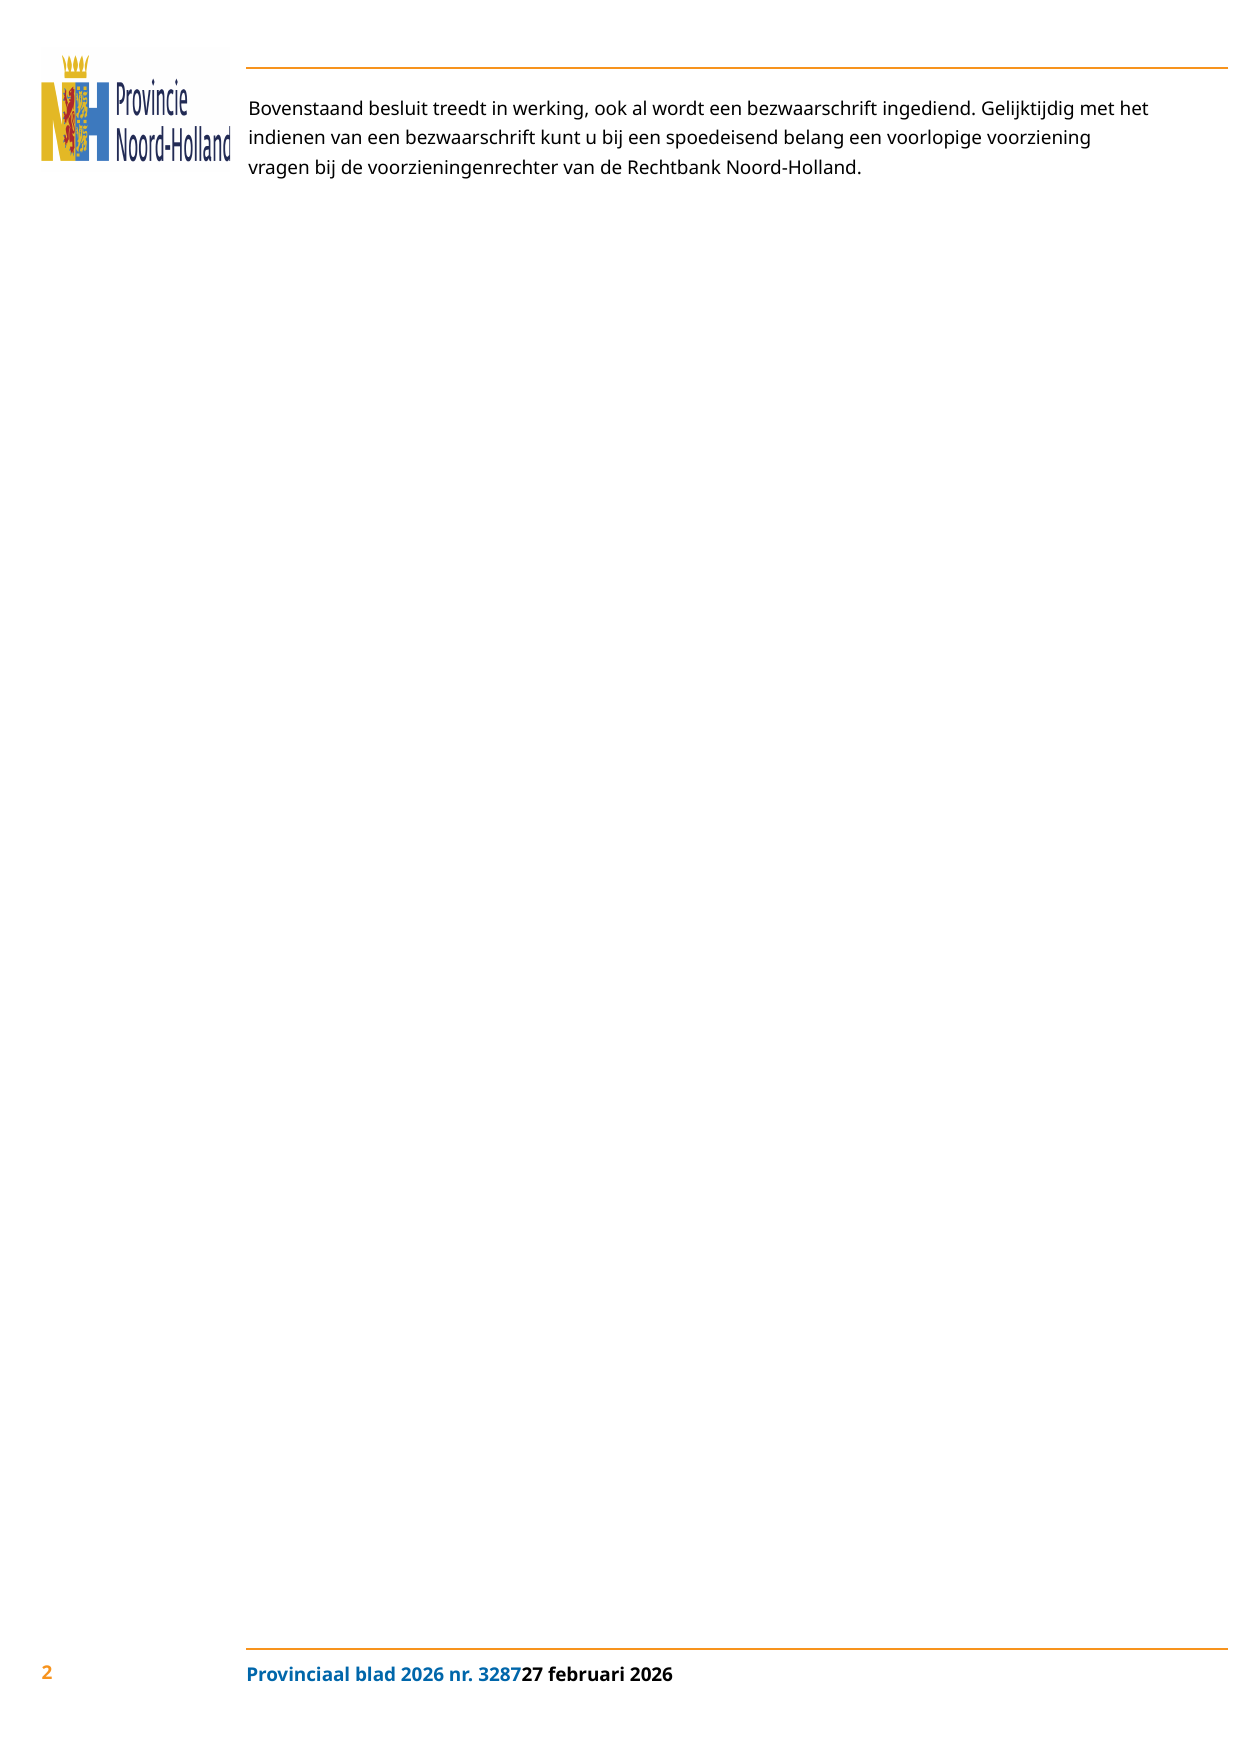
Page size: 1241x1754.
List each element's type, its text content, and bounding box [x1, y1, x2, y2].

text Bovenstaand besluit treedt in werking, ook al wordt een bezwaarschrift ingediend. Gelijktijdig met het indienen van een bezwaarschrift kunt u bij een spoedeisend belang een voorlopige voorziening vragen bij de voorzieningenrechter van de Rechtbank Noord-Holland. [248, 95, 1152, 180]
picture [41, 47, 231, 172]
